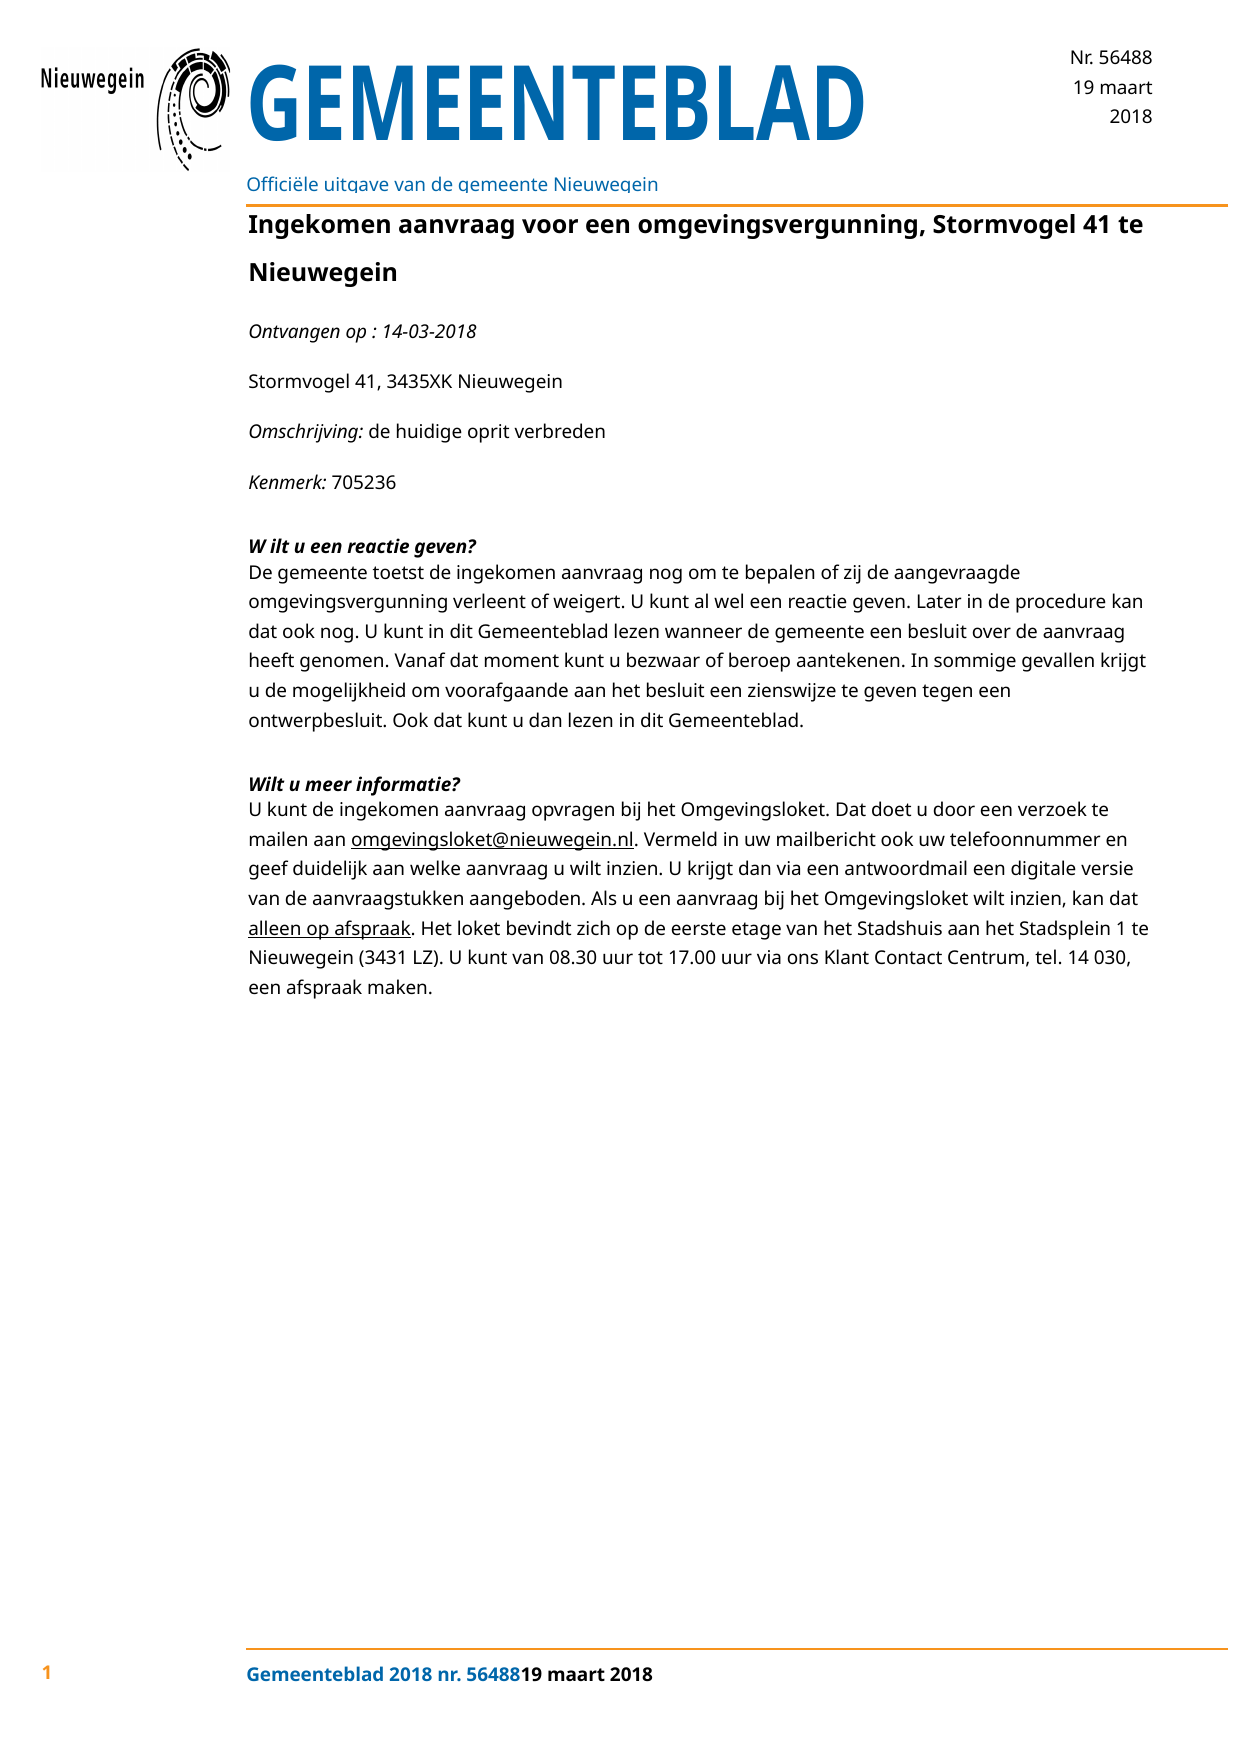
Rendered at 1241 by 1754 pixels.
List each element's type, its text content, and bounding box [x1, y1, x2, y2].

text Kenmerk: 705236 [248, 469, 1152, 495]
text De gemeente toetst de ingekomen aanvraag nog om te bepalen of zij de aangevraagde omgevingsvergunning verleent of weigert. U kunt al wel een reactie geven. Later in de procedure kan dat ook nog. U kunt in dit Gemeenteblad lezen wanneer de gemeente een besluit over de aanvraag heeft genomen. Vanaf dat moment kunt u bezwaar of beroep aantekenen. In sommige gevallen krijgt u de mogelijkheid om voorafgaande aan het besluit een zienswijze te geven tegen een ontwerpbesluit. Ook dat kunt u dan lezen in dit Gemeenteblad. [248, 559, 1152, 732]
text Stormvogel 41, 3435XK Nieuwegein [248, 368, 1152, 394]
text Omschrijving: de huidige oprit verbreden [248, 419, 1152, 444]
text Wilt u meer informatie? [248, 771, 1152, 796]
picture [41, 47, 231, 172]
text U kunt de ingekomen aanvraag opvragen bij het Omgevingsloket. Dat doet u door een verzoek te mailen aan omgevingsloket@nieuwegein.nl. Vermeld in uw mailbericht ook uw telefoonnummer en geef duidelijk aan welke aanvraag u wilt inzien. U krijgt dan via een antwoordmail een digitale versie van de aanvraagstukken aangeboden. Als u een aanvraag bij het Omgevingsloket wilt inzien, kan dat alleen op afspraak. Het loket bevindt zich op de eerste etage van het Stadshuis aan het Stadsplein 1 te Nieuwegein (3431 LZ). U kunt van 08.30 uur tot 17.00 uur via ons Klant Contact Centrum, tel. 14 030, een afspraak maken. [248, 796, 1152, 1000]
text Ontvangen op : 14-03-2018 [248, 318, 1152, 344]
text W ilt u een reactie geven? [248, 533, 1152, 559]
text Ingekomen aanvraag voor een omgevingsvergunning, Stormvogel 41 te Nieuwegein [248, 207, 1152, 288]
